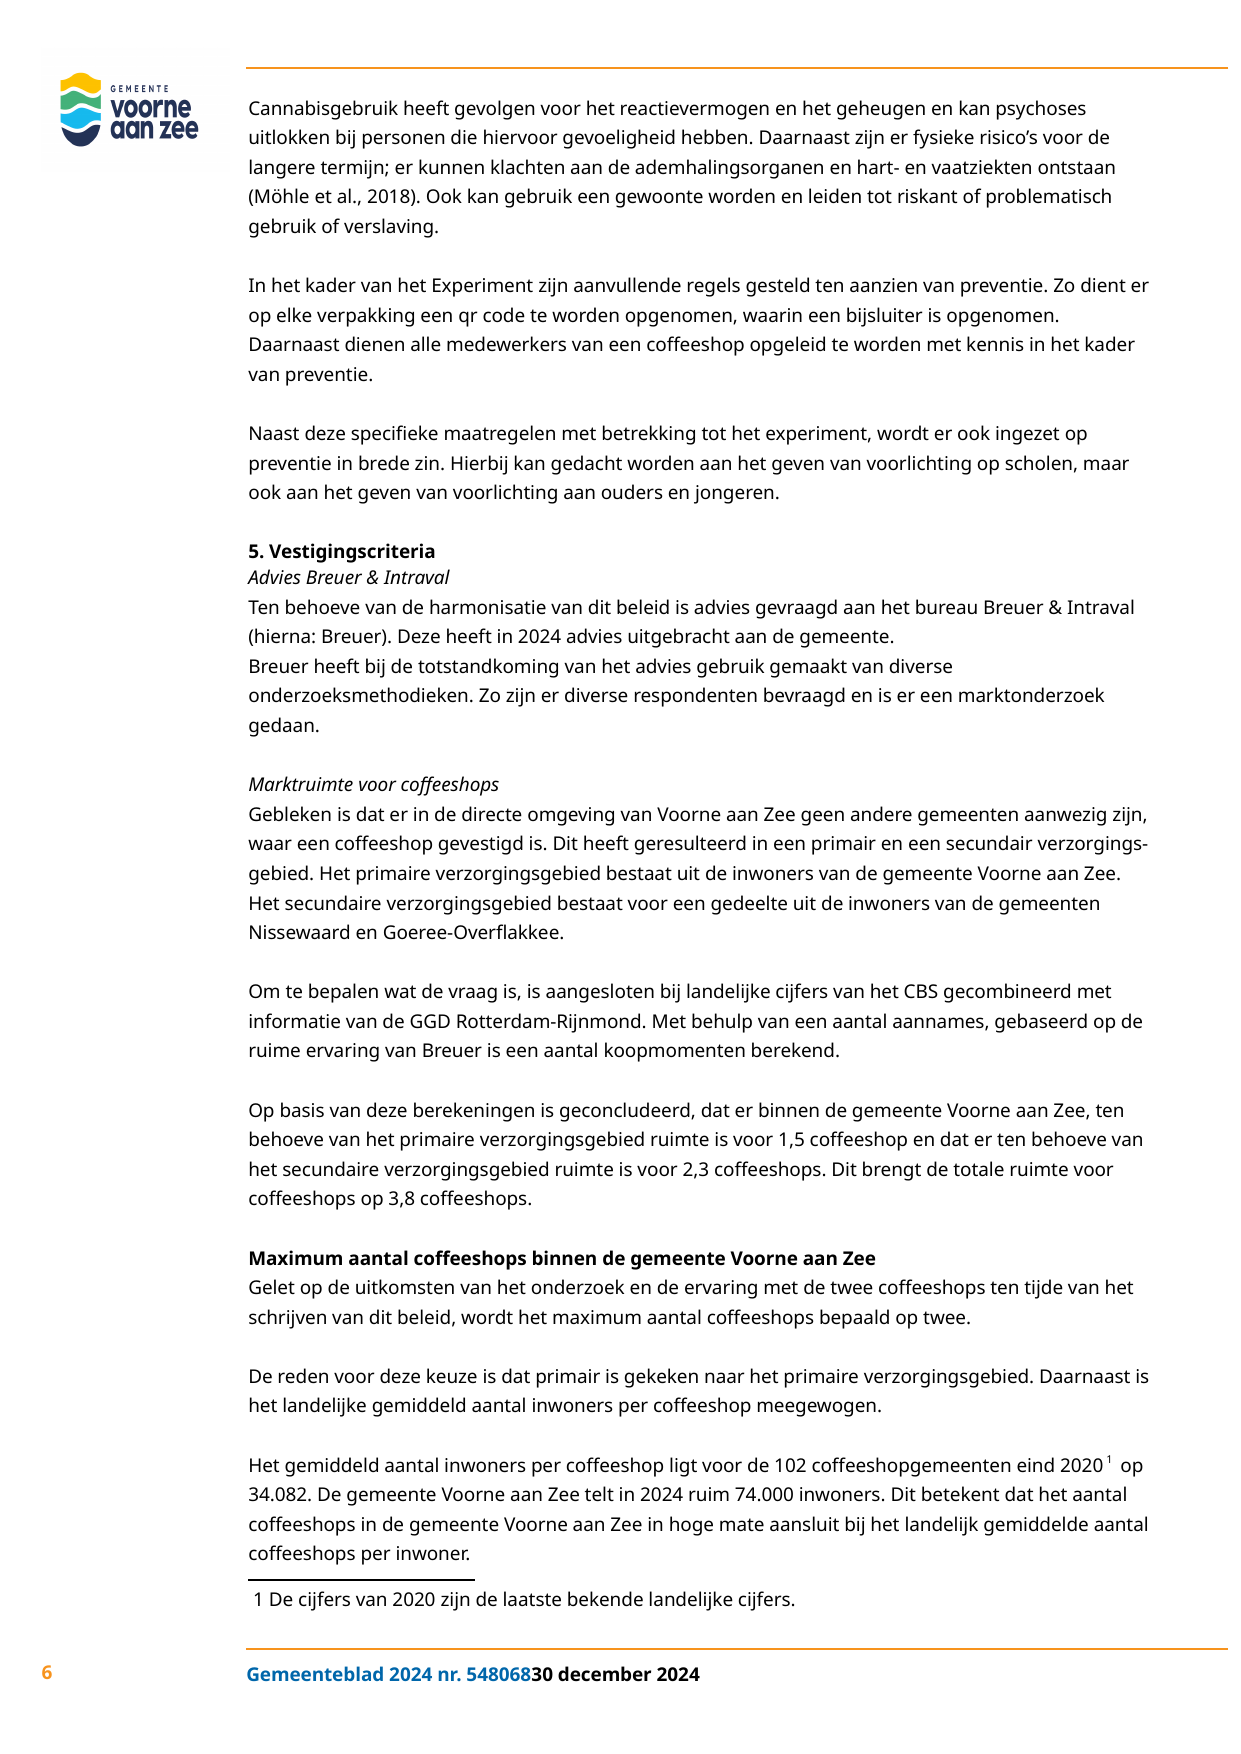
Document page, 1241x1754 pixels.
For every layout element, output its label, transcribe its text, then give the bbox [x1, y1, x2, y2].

text Maximum aantal coffeeshops binnen de gemeente Voorne aan Zee [248, 1245, 1152, 1270]
text Het gemiddeld aantal inwoners per coffeeshop ligt voor de 102 coffeeshopgemeenten eind 2020 op 34.082. De gemeente Voorne aan Zee telt in 2024 ruim 74.000 inwoners. Dit betekent dat het aantal coffeeshops in de gemeente Voorne aan Zee in hoge mate aansluit bij het landelijk gemiddelde aantal coffeeshops per inwoner. [248, 1452, 1152, 1566]
picture [41, 47, 231, 172]
text Marktruimte voor coffeeshops [248, 771, 1152, 797]
text De cijfers van 2020 zijn de laatste bekende landelijke cijfers. [248, 1586, 1152, 1612]
text Het secundaire verzorgingsgebied bestaat voor een gedeelte uit de inwoners van de gemeenten Nissewaard en Goeree-Overflakkee. [248, 890, 1152, 945]
text Breuer heeft bij de totstandkoming van het advies gebruik gemaakt van diverse onderzoeksmethodieken. Zo zijn er diverse respondenten bevraagd en is er een marktonderzoek gedaan. [248, 653, 1152, 738]
text Cannabisgebruik heeft gevolgen voor het reactievermogen en het geheugen en kan psychoses uitlokken bij personen die hiervoor gevoeligheid hebben. Daarnaast zijn er fysieke risico’s voor de langere termijn; er kunnen klachten aan de ademhalingsorganen en hart- en vaatziekten ontstaan (Möhle et al., 2018). Ook kan gebruik een gewoonte worden en leiden tot riskant of problematisch gebruik of verslaving. [248, 95, 1152, 239]
text Advies Breuer & Intraval [248, 564, 1152, 590]
text Om te bepalen wat de vraag is, is aangesloten bij landelijke cijfers van het CBS gecombineerd met informatie van de GGD Rotterdam-Rijnmond. Met behulp van een aantal aannames, gebaseerd op de ruime ervaring van Breuer is een aantal koopmomenten berekend. [248, 978, 1152, 1063]
text Ten behoeve van de harmonisatie van dit beleid is advies gevraagd aan het bureau Breuer & Intraval (hierna: Breuer). Deze heeft in 2024 advies uitgebracht aan de gemeente. [248, 594, 1152, 649]
text Op basis van deze berekeningen is geconcludeerd, dat er binnen de gemeente Voorne aan Zee, ten behoeve van het primaire verzorgingsgebied ruimte is voor 1,5 coffeeshop en dat er ten behoeve van het secundaire verzorgingsgebied ruimte is voor 2,3 coffeeshops. Dit brengt de totale ruimte voor coffeeshops op 3,8 coffeeshops. [248, 1097, 1152, 1211]
text 5. Vestigingscriteria [248, 538, 1152, 564]
text Gelet op de uitkomsten van het onderzoek en de ervaring met de twee coffeeshops ten tijde van het schrijven van dit beleid, wordt het maximum aantal coffeeshops bepaald op twee. [248, 1274, 1152, 1329]
text In het kader van het Experiment zijn aanvullende regels gesteld ten aanzien van preventie. Zo dient er op elke verpakking een qr code te worden opgenomen, waarin een bijsluiter is opgenomen. Daarnaast dienen alle medewerkers van een coffeeshop opgeleid te worden met kennis in het kader van preventie. [248, 272, 1152, 387]
text De reden voor deze keuze is dat primair is gekeken naar het primaire verzorgingsgebied. Daarnaast is het landelijke gemiddeld aantal inwoners per coffeeshop meegewogen. [248, 1363, 1152, 1418]
text Gebleken is dat er in de directe omgeving van Voorne aan Zee geen andere gemeenten aanwezig zijn, waar een coffeeshop gevestigd is. Dit heeft geresulteerd in een primair en een secundair verzorgings- gebied. Het primaire verzorgingsgebied bestaat uit de inwoners van de gemeente Voorne aan Zee. [248, 801, 1152, 886]
text Naast deze specifieke maatregelen met betrekking tot het experiment, wordt er ook ingezet op preventie in brede zin. Hierbij kan gedacht worden aan het geven van voorlichting op scholen, maar ook aan het geven van voorlichting aan ouders en jongeren. [248, 420, 1152, 505]
